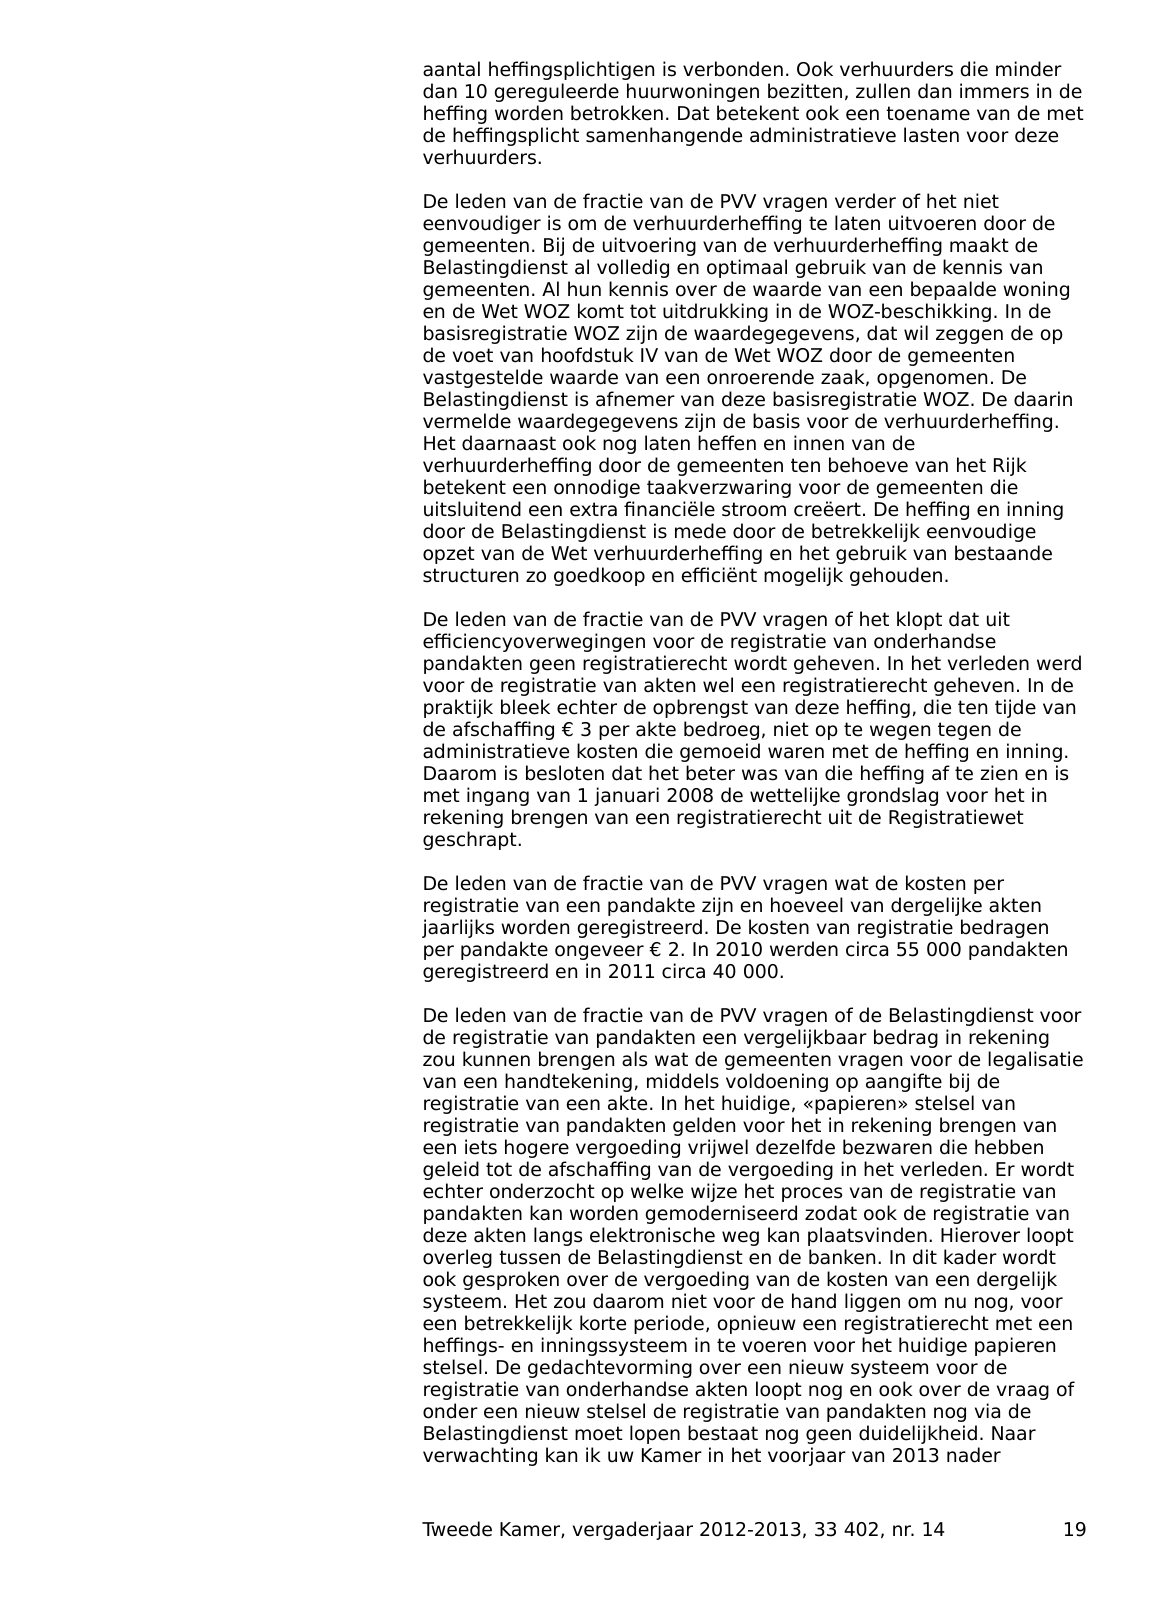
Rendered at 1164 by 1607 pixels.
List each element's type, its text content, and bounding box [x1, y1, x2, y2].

text De leden van de fractie van de PVV vragen of de Belastingdienst voor de registratie van pandakten een vergelijkbaar bedrag in rekening zou kunnen brengen als wat de gemeenten vragen voor de legalisatie van een handtekening, middels voldoening op aangifte bij de registratie van een akte. In het huidige, «papieren» stelsel van registratie van pandakten gelden voor het in rekening brengen van een iets hogere vergoeding vrijwel dezelfde bezwaren die hebben geleid tot de afschaffing van de vergoeding in het verleden. Er wordt echter onderzocht op welke wijze het proces van de registratie van pandakten kan worden gemoderniseerd zodat ook de registratie van deze akten langs elektronische weg kan plaatsvinden. Hierover loopt overleg tussen de Belastingdienst en de banken. In dit kader wordt ook gesproken over de vergoeding van de kosten van een dergelijk systeem. Het zou daarom niet voor de hand liggen om nu nog, voor een betrekkelijk korte periode, opnieuw een registratierecht met een heffings- en inningssysteem in te voeren voor het huidige papieren stelsel. De gedachtevorming over een nieuw systeem voor de registratie van onderhandse akten loopt nog en ook over de vraag of onder een nieuw stelsel de registratie van pandakten nog via de Belastingdienst moet lopen bestaat nog geen duidelijkheid. Naar verwachting kan ik uw Kamer in het voorjaar van 2013 nader [422, 1005, 1087, 1467]
text De leden van de fractie van de PVV vragen of het klopt dat uit efficiencyoverwegingen voor de registratie van onderhandse pandakten geen registratierecht wordt geheven. In het verleden werd voor de registratie van akten wel een registratierecht geheven. In de praktijk bleek echter de opbrengst van deze heffing, die ten tijde van de afschaffing € 3 per akte bedroeg, niet op te wegen tegen de administratieve kosten die gemoeid waren met de heffing en inning. Daarom is besloten dat het beter was van die heffing af te zien en is met ingang van 1 januari 2008 de wettelijke grondslag voor het in rekening brengen van een registratierecht uit de Registratiewet geschrapt. [422, 609, 1087, 851]
text De leden van de fractie van de PVV vragen wat de kosten per registratie van een pandakte zijn en hoeveel van dergelijke akten jaarlijks worden geregistreerd. De kosten van registratie bedragen per pandakte ongeveer € 2. In 2010 werden circa 55 000 pandakten geregistreerd en in 2011 circa 40 000. [422, 873, 1087, 983]
text aantal heffingsplichtigen is verbonden. Ook verhuurders die minder dan 10 gereguleerde huurwoningen bezitten, zullen dan immers in de heffing worden betrokken. Dat betekent ook een toename van de met de heffingsplicht samenhangende administratieve lasten voor deze verhuurders. [422, 59, 1087, 169]
text De leden van de fractie van de PVV vragen verder of het niet eenvoudiger is om de verhuurderheffing te laten uitvoeren door de gemeenten. Bij de uitvoering van de verhuurderheffing maakt de Belastingdienst al volledig en optimaal gebruik van de kennis van gemeenten. Al hun kennis over de waarde van een bepaalde woning en de Wet WOZ komt tot uitdrukking in de WOZ-beschikking. In de basisregistratie WOZ zijn de waardegegevens, dat wil zeggen de op de voet van hoofdstuk IV van de Wet WOZ door de gemeenten vastgestelde waarde van een onroerende zaak, opgenomen. De Belastingdienst is afnemer van deze basisregistratie WOZ. De daarin vermelde waardegegevens zijn de basis voor de verhuurderheffing. Het daarnaast ook nog laten heffen en innen van de verhuurderheffing door de gemeenten ten behoeve van het Rijk betekent een onnodige taakverzwaring voor de gemeenten die uitsluitend een extra financiële stroom creëert. De heffing en inning door de Belastingdienst is mede door de betrekkelijk eenvoudige opzet van de Wet verhuurderheffing en het gebruik van bestaande structuren zo goedkoop en efficiënt mogelijk gehouden. [422, 191, 1087, 587]
